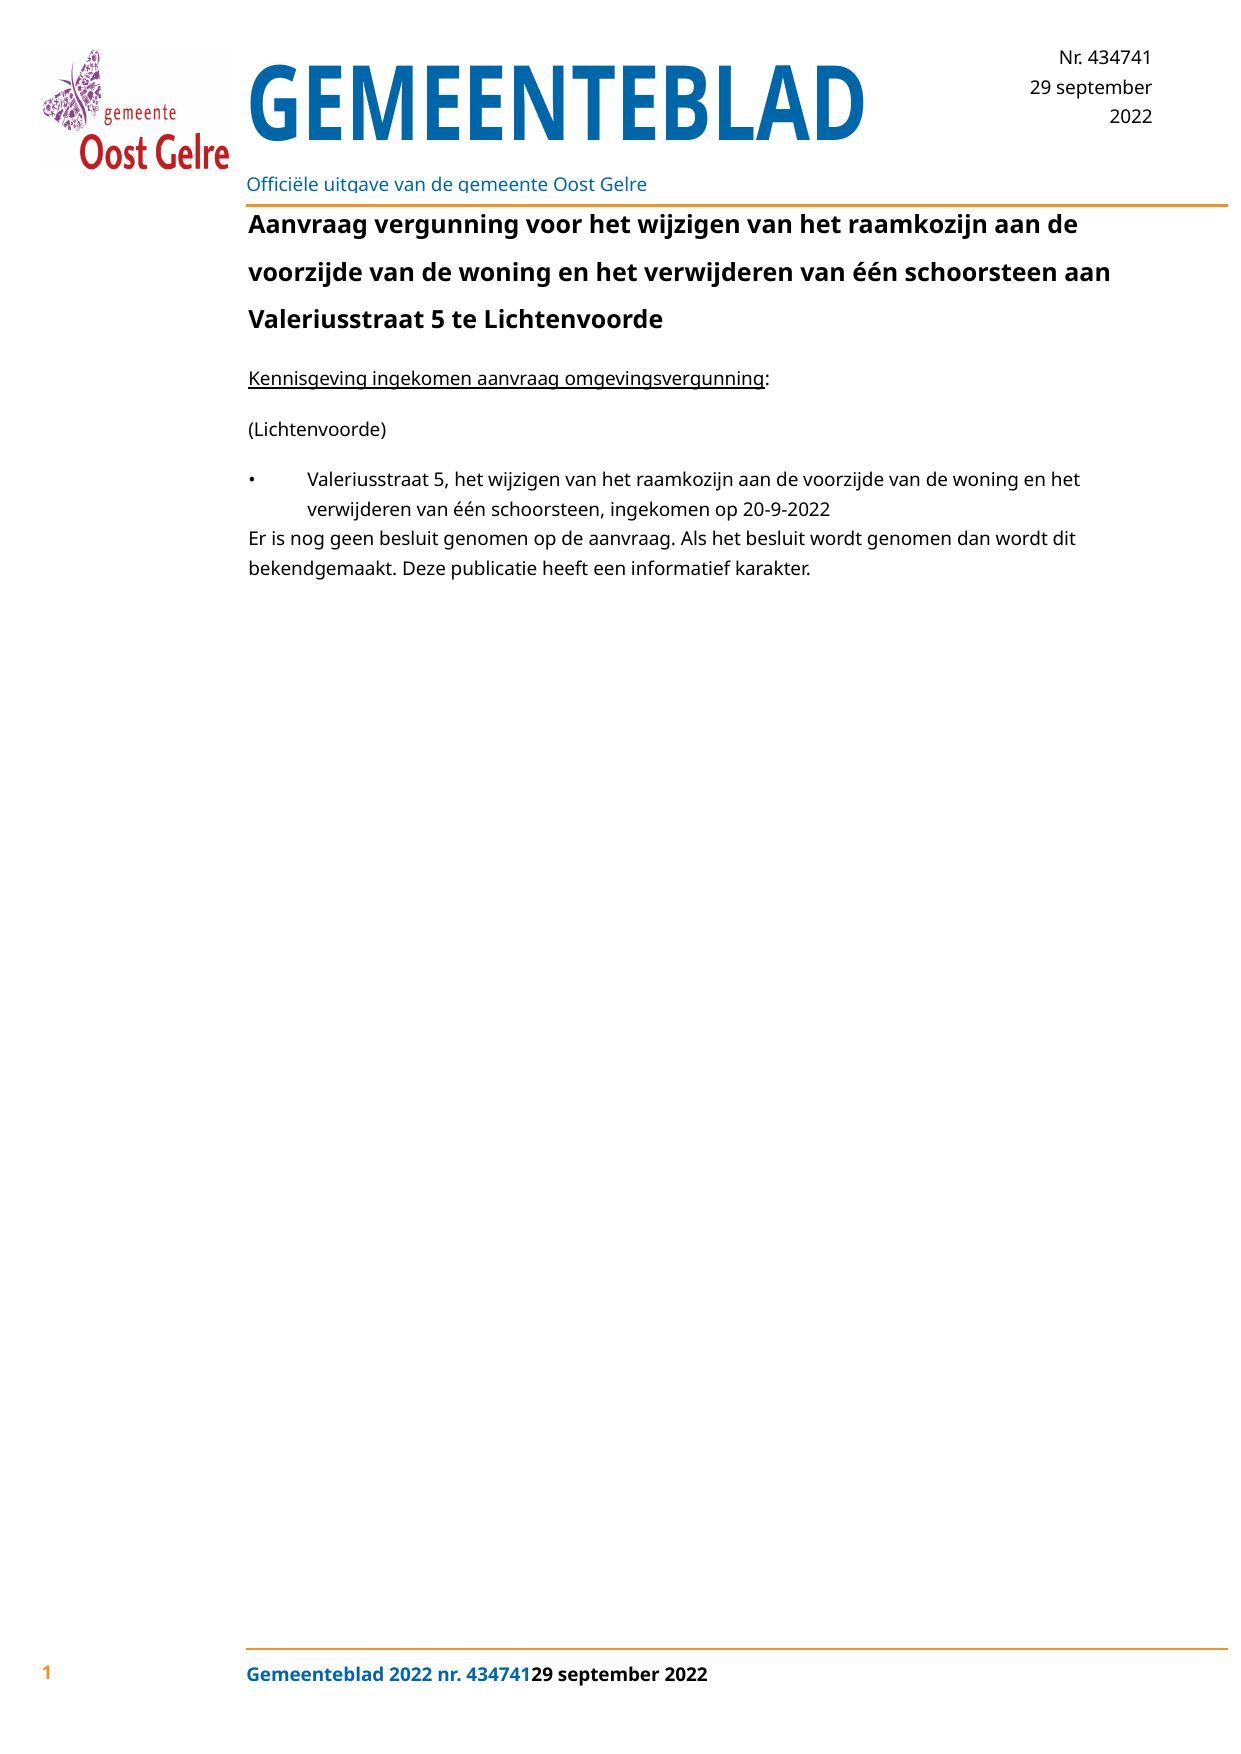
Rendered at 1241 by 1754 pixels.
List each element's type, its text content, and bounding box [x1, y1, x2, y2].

text (Lichtenvoorde) [248, 416, 1152, 442]
text Kennisgeving ingekomen aanvraag omgevingsvergunning: [248, 366, 1152, 391]
picture [41, 47, 231, 172]
text Aanvraag vergunning voor het wijzigen van het raamkozijn aan de voorzijde van de woning en het verwijderen van één schoorsteen aan Valeriusstraat 5 te Lichtenvoorde [248, 207, 1152, 336]
text Er is nog geen besluit genomen op de aanvraag. Als het besluit wordt genomen dan wordt dit bekendgemaakt. Deze publicatie heeft een informatief karakter. [248, 526, 1152, 581]
list Valeriusstraat 5, het wijzigen van het raamkozijn aan de voorzijde van de woning en het verwijderen van één schoorsteen, ingekomen op 20-9-2022 [248, 466, 1152, 522]
